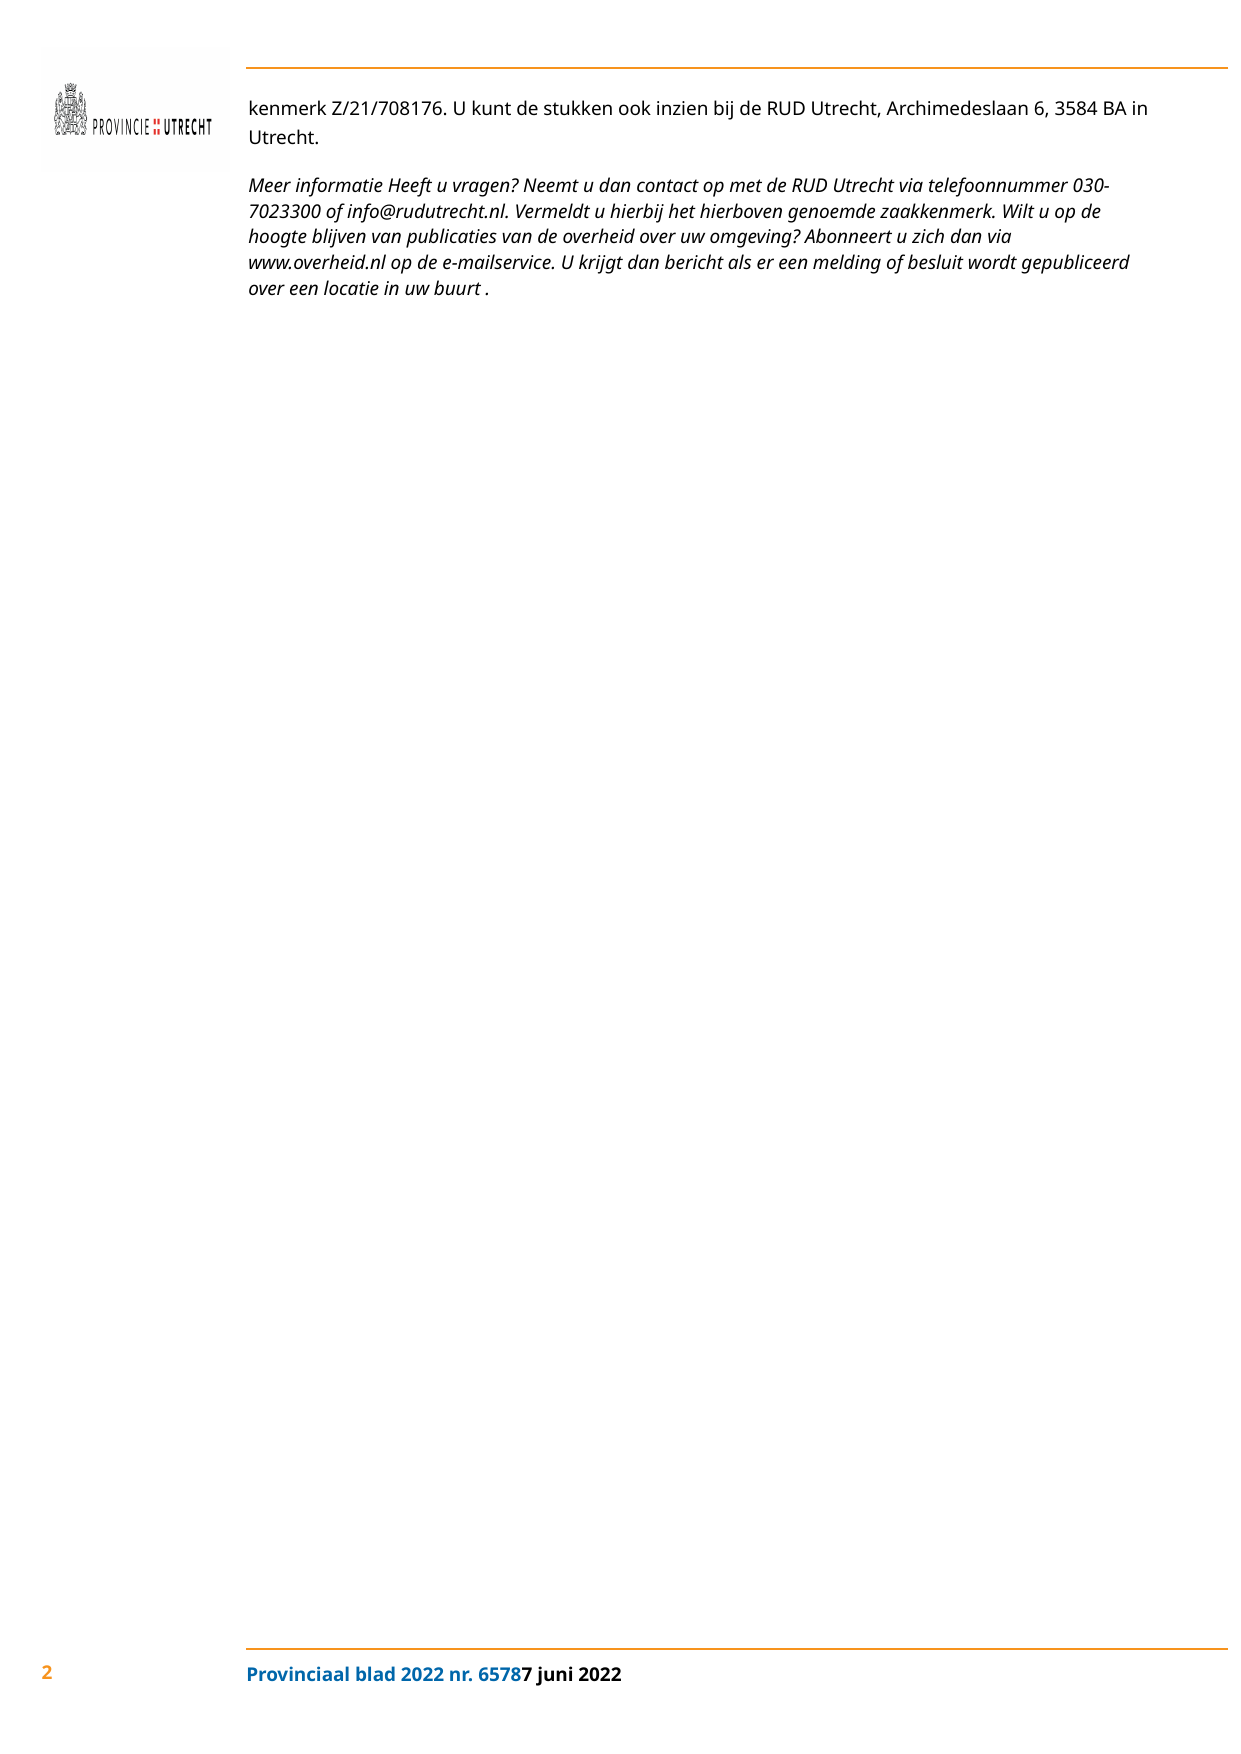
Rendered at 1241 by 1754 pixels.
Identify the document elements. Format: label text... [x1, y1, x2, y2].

text Meer informatie Heeft u vragen? Neemt u dan contact op met de RUD Utrecht via telefoonnummer 030-7023300 of info@rudutrecht.nl. Vermeldt u hierbij het hierboven genoemde zaakkenmerk. Wilt u op de hoogte blijven van publicaties van de overheid over uw omgeving? Abonneert u zich dan via www.overheid.nl op de e-mailservice. U krijgt dan bericht als er een melding of besluit wordt gepubliceerd over een locatie in uw buurt . [248, 172, 1152, 301]
picture [41, 47, 231, 172]
text kenmerk Z/21/708176. U kunt de stukken ook inzien bij de RUD Utrecht, Archimedeslaan 6, 3584 BA in Utrecht. [248, 95, 1152, 150]
